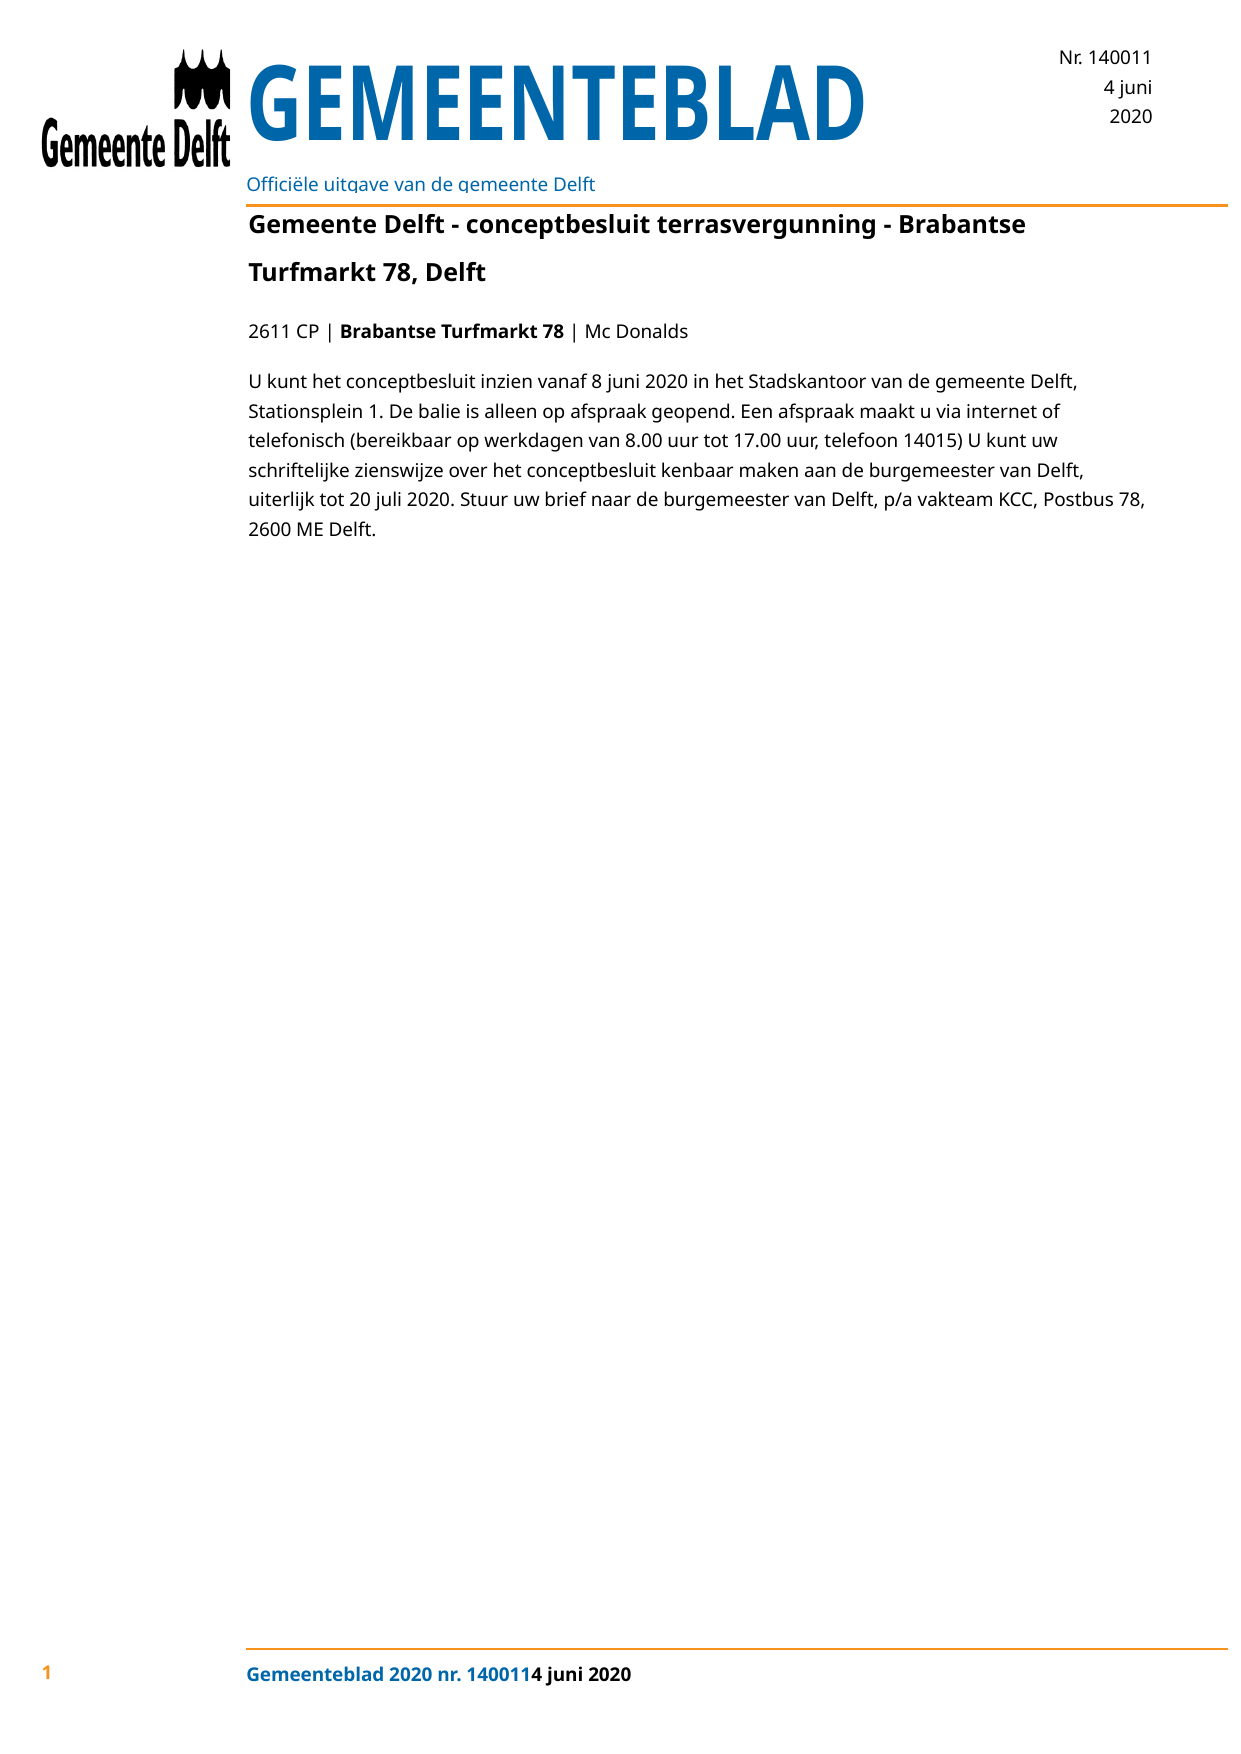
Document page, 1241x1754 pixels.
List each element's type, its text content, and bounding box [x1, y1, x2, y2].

text U kunt het conceptbesluit inzien vanaf 8 juni 2020 in het Stadskantoor van de gemeente Delft, Stationsplein 1. De balie is alleen op afspraak geopend. Een afspraak maakt u via internet of telefonisch (bereikbaar op werkdagen van 8.00 uur tot 17.00 uur, telefoon 14015) U kunt uw schriftelijke zienswijze over het conceptbesluit kenbaar maken aan de burgemeester van Delft, uiterlijk tot 20 juli 2020. Stuur uw brief naar de burgemeester van Delft, p/a vakteam KCC, Postbus 78, 2600 ME Delft. [248, 368, 1152, 542]
text Gemeente Delft - conceptbesluit terrasvergunning - Brabantse Turfmarkt 78, Delft [248, 207, 1152, 288]
picture [41, 47, 231, 172]
text 2611 CP | Brabantse Turfmarkt 78 | Mc Donalds [248, 318, 1152, 344]
